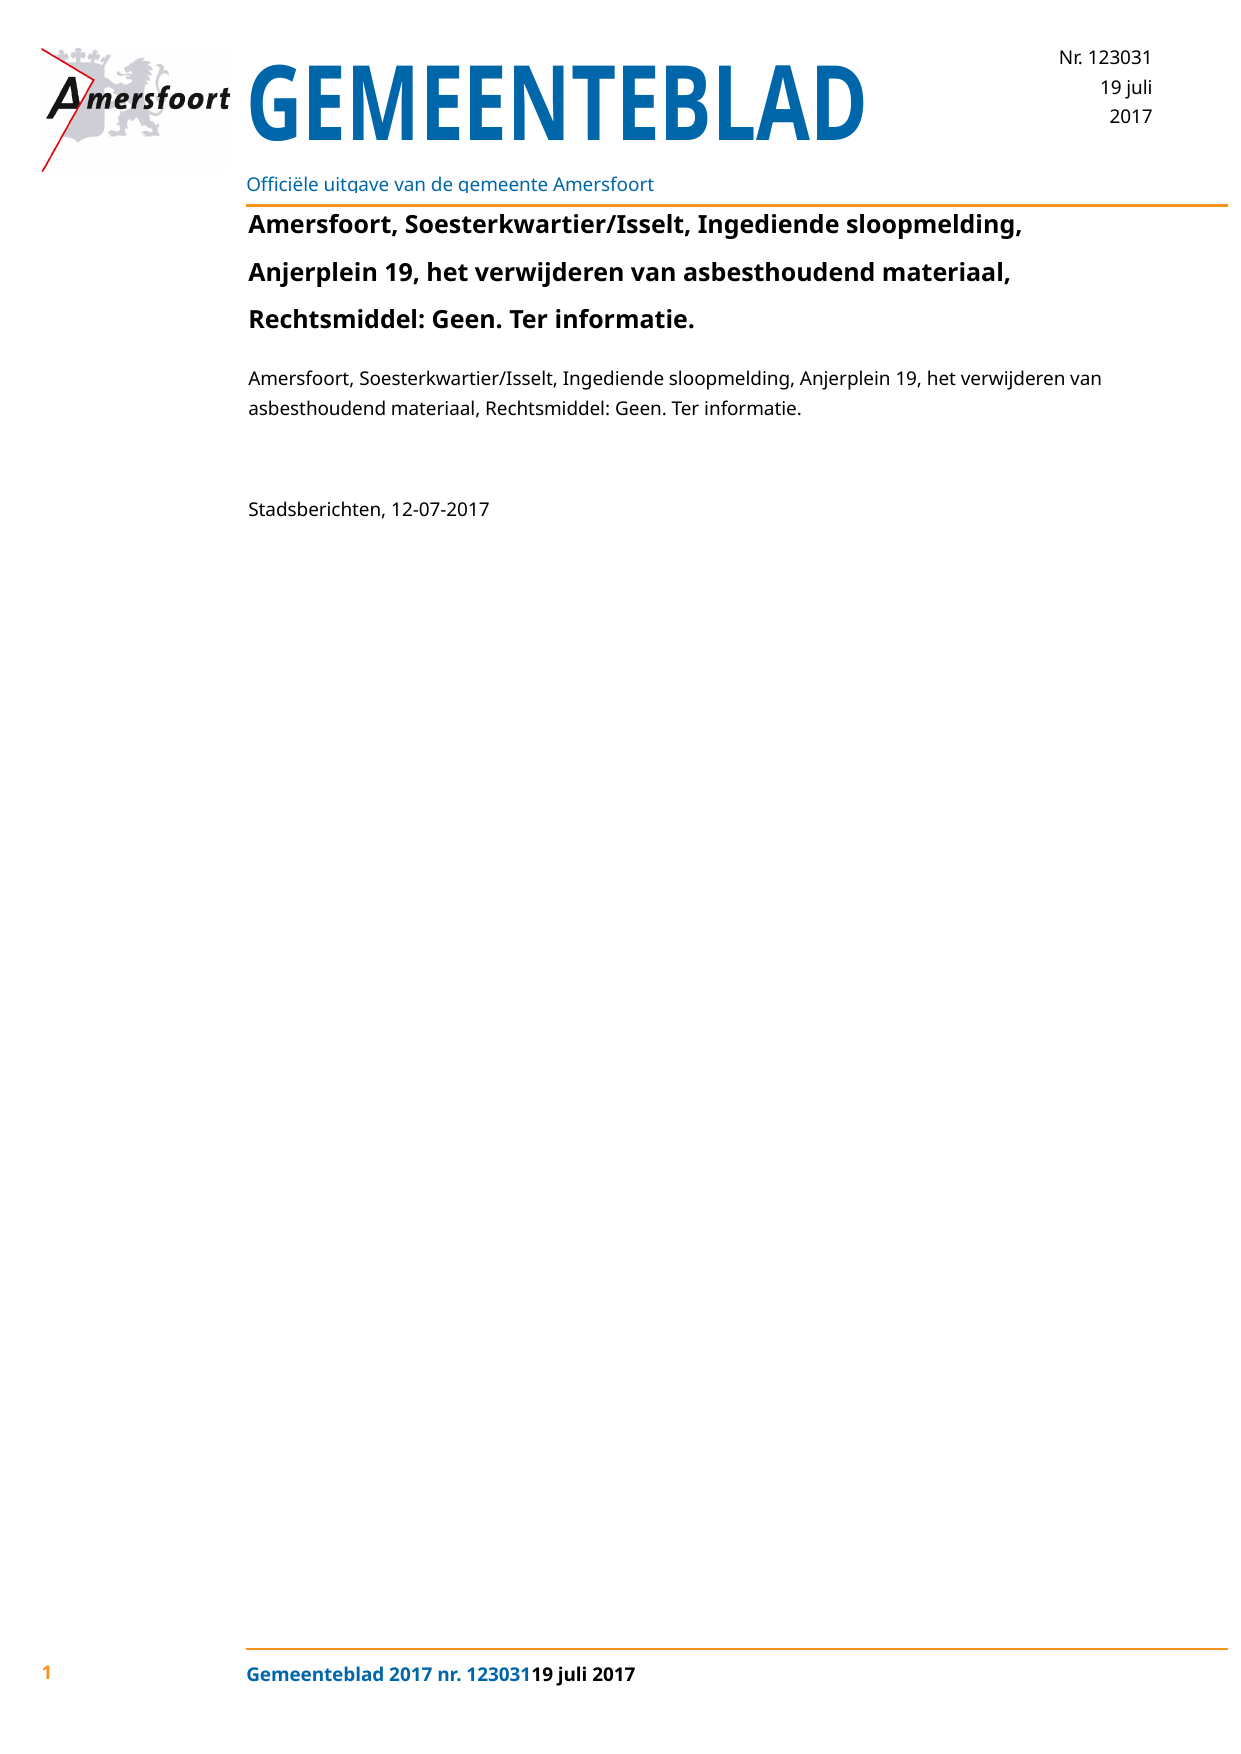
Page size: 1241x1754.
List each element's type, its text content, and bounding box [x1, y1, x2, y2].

picture [41, 47, 231, 172]
text Amersfoort, Soesterkwartier/Isselt, Ingediende sloopmelding, Anjerplein 19, het verwijderen van asbesthoudend materiaal, Rechtsmiddel: Geen. Ter informatie. [248, 366, 1152, 421]
text Stadsberichten, 12-07-2017 [248, 496, 1152, 522]
text Amersfoort, Soesterkwartier/Isselt, Ingediende sloopmelding, Anjerplein 19, het verwijderen van asbesthoudend materiaal, Rechtsmiddel: Geen. Ter informatie. [248, 207, 1152, 336]
